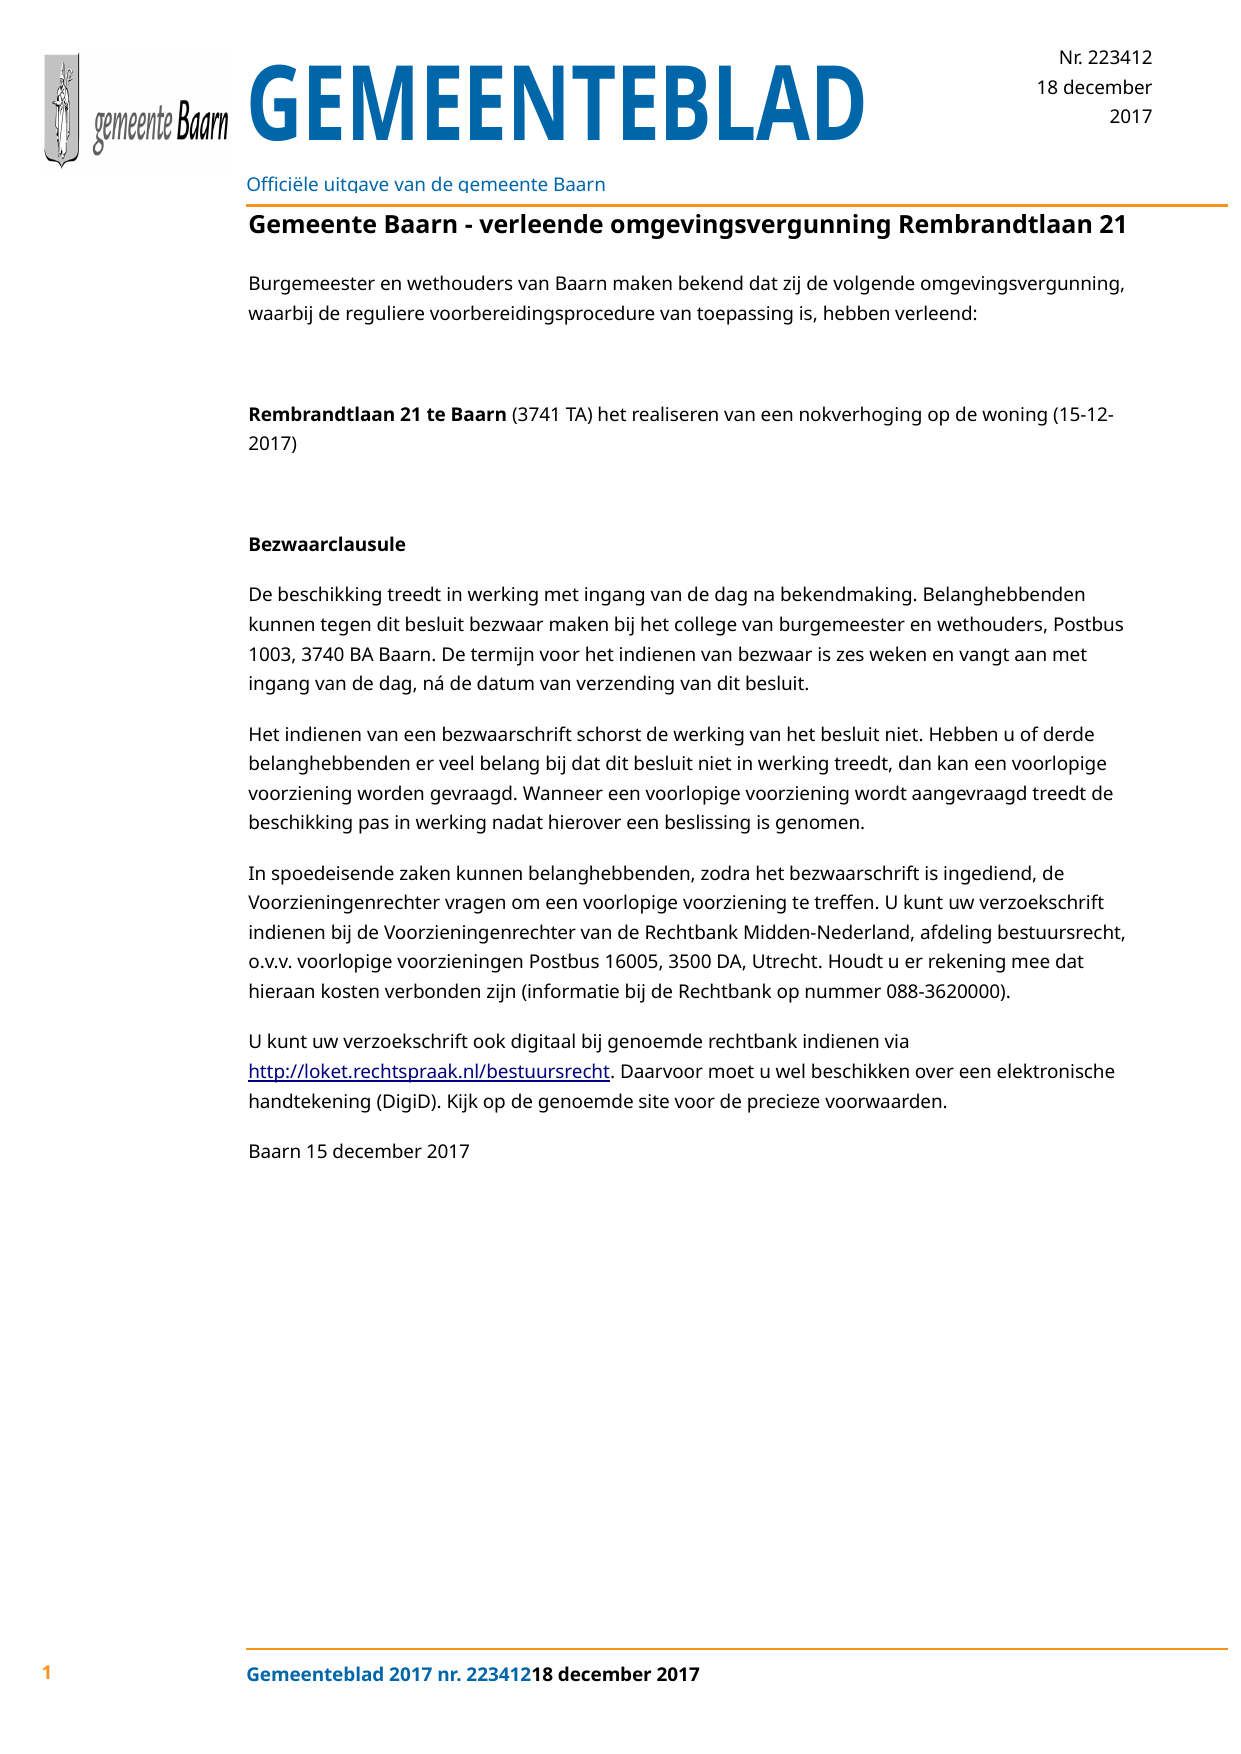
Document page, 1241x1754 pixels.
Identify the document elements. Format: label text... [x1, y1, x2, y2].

text Burgemeester en wethouders van Baarn maken bekend dat zij de volgende omgevingsvergunning, waarbij de reguliere voorbereidingsprocedure van toepassing is, hebben verleend: [248, 270, 1152, 326]
text Rembrandtlaan 21 te Baarn (3741 TA) het realiseren van een nokverhoging op de woning (15-12-2017) [248, 401, 1152, 456]
text Baarn 15 december 2017 [248, 1138, 1152, 1164]
text Het indienen van een bezwaarschrift schorst de werking van het besluit niet. Hebben u of derde belanghebbenden er veel belang bij dat dit besluit niet in werking treedt, dan kan een voorlopige voorziening worden gevraagd. Wanneer een voorlopige voorziening wordt aangevraagd treedt de beschikking pas in werking nadat hierover een beslissing is genomen. [248, 721, 1152, 835]
text Bezwaarclausule [248, 531, 1152, 557]
picture [41, 47, 231, 172]
text U kunt uw verzoekschrift ook digitaal bij genoemde rechtbank indienen via http://loket.rechtspraak.nl/bestuursrecht. Daarvoor moet u wel beschikken over een elektronische handtekening (DigiD). Kijk op de genoemde site voor de precieze voorwaarden. [248, 1029, 1152, 1113]
text Gemeente Baarn - verleende omgevingsvergunning Rembrandtlaan 21 [248, 207, 1152, 241]
text In spoedeisende zaken kunnen belanghebbenden, zodra het bezwaarschrift is ingediend, de Voorzieningenrechter vragen om een voorlopige voorziening te treffen. U kunt uw verzoekschrift indienen bij de Voorzieningenrechter van de Rechtbank Midden-Nederland, afdeling bestuursrecht, o.v.v. voorlopige voorzieningen Postbus 16005, 3500 DA, Utrecht. Houdt u er rekening mee dat hieraan kosten verbonden zijn (informatie bij de Rechtbank op nummer 088-3620000). [248, 860, 1152, 1004]
text De beschikking treedt in werking met ingang van de dag na bekendmaking. Belanghebbenden kunnen tegen dit besluit bezwaar maken bij het college van burgemeester en wethouders, Postbus 1003, 3740 BA Baarn. De termijn voor het indienen van bezwaar is zes weken en vangt aan met ingang van de dag, ná de datum van verzending van dit besluit. [248, 582, 1152, 696]
